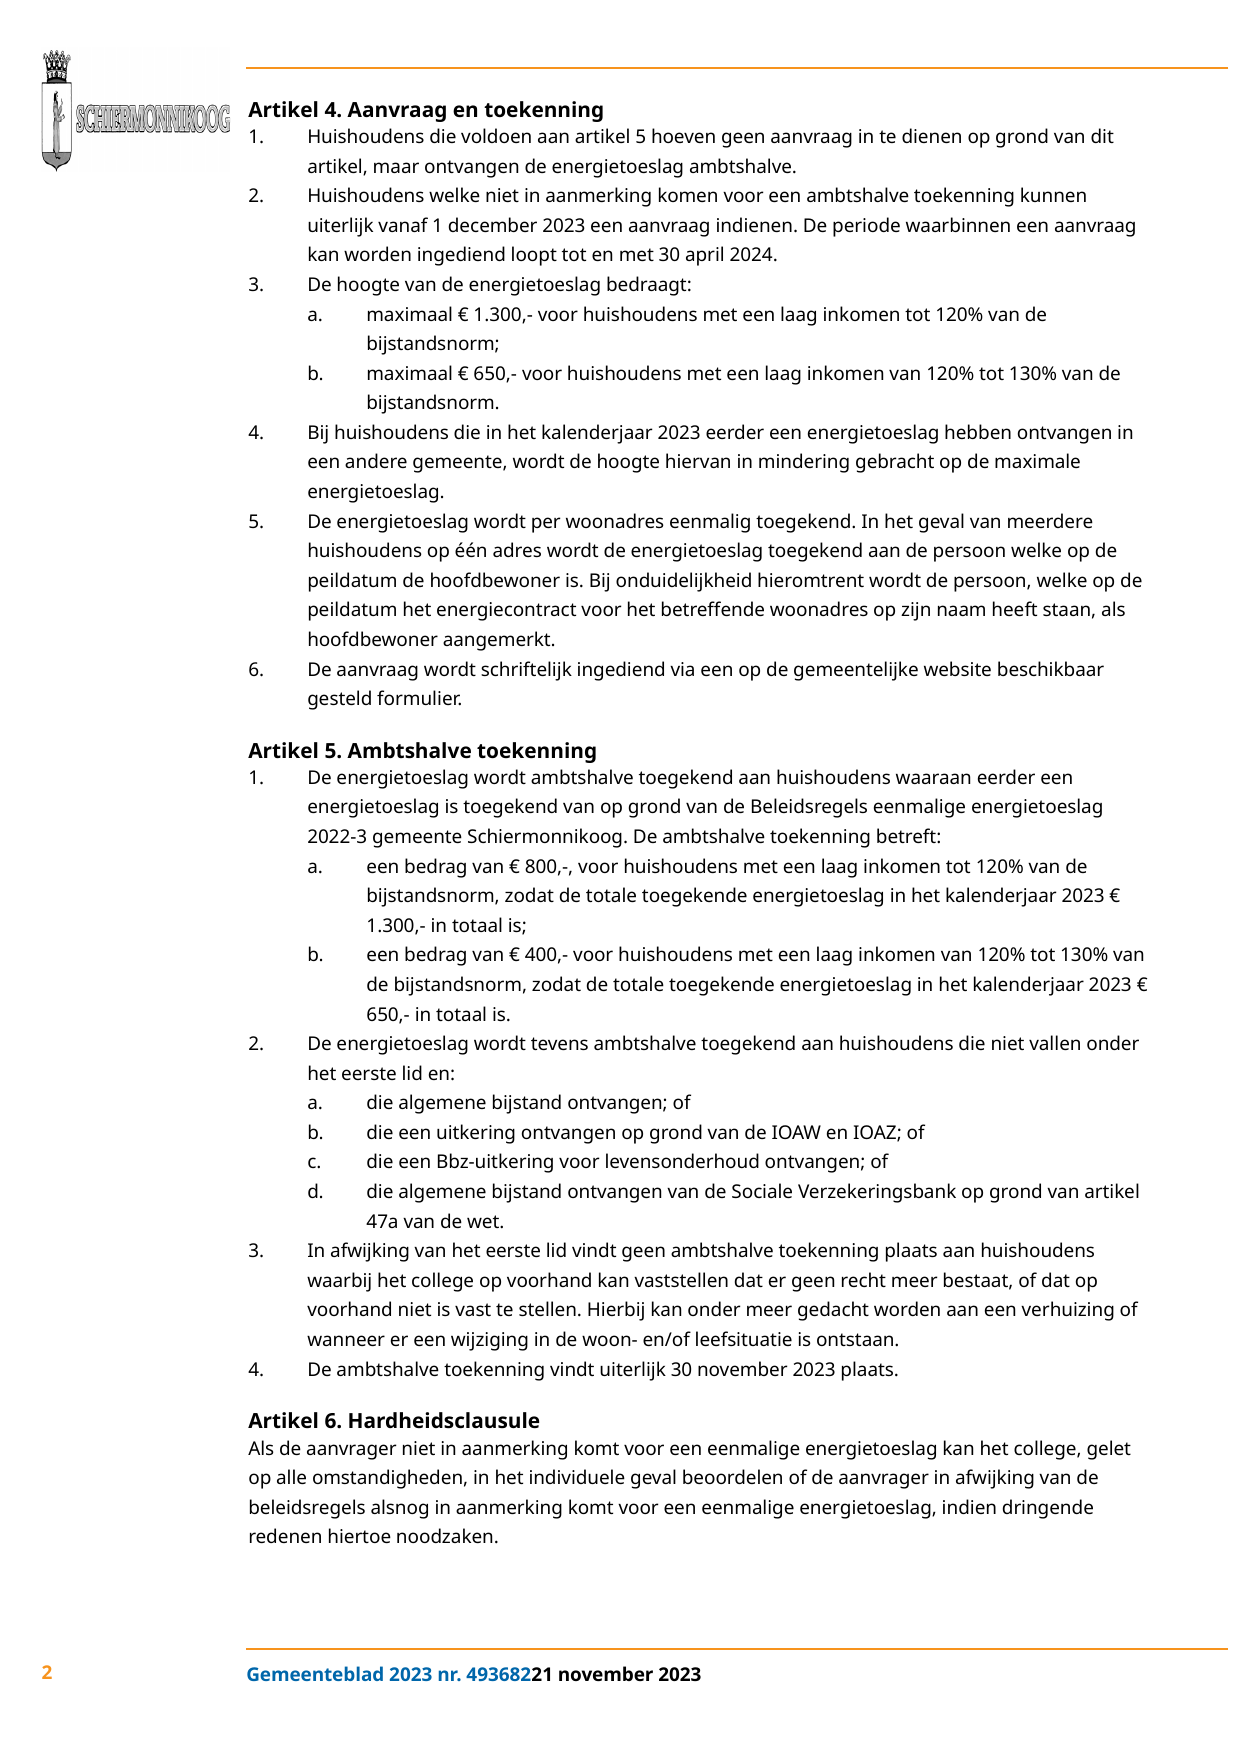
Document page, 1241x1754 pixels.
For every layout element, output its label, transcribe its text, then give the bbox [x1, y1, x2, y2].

list De energietoeslag wordt per woonadres eenmalig toegekend. In het geval van meerdere huishoudens op één adres wordt de energietoeslag toegekend aan de persoon welke op de peildatum de hoofdbewoner is. Bij onduidelijkheid hieromtrent wordt de persoon, welke op de peildatum het energiecontract voor het betreffende woonadres op zijn naam heeft staan, als hoofdbewoner aangemerkt. [248, 508, 1152, 652]
list die een uitkering ontvangen op grond van de IOAW en IOAZ; of [307, 1119, 1152, 1145]
text Als de aanvrager niet in aanmerking komt voor een eenmalige energietoeslag kan het college, gelet op alle omstandigheden, in het individuele geval beoordelen of de aanvrager in afwijking van de beleidsregels alsnog in aanmerking komt voor een eenmalige energietoeslag, indien dringende redenen hiertoe noodzaken. [248, 1435, 1152, 1549]
list maximaal € 650,- voor huishoudens met een laag inkomen van 120% tot 130% van de bijstandsnorm. [307, 360, 1152, 415]
text Artikel 6. Hardheidsclausule [248, 1406, 1152, 1435]
list De energietoeslag wordt tevens ambtshalve toegekend aan huishoudens die niet vallen onder het eerste lid en: [248, 1030, 1152, 1086]
list Bij huishoudens die in het kalenderjaar 2023 eerder een energietoeslag hebben ontvangen in een andere gemeente, wordt de hoogte hiervan in mindering gebracht op de maximale energietoeslag. [248, 419, 1152, 504]
list een bedrag van € 800,-, voor huishoudens met een laag inkomen tot 120% van de bijstandsnorm, zodat de totale toegekende energietoeslag in het kalenderjaar 2023 € 1.300,- in totaal is; [307, 853, 1152, 938]
list maximaal € 1.300,- voor huishoudens met een laag inkomen tot 120% van de bijstandsnorm; [307, 301, 1152, 356]
list De ambtshalve toekenning vindt uiterlijk 30 november 2023 plaats. [248, 1356, 1152, 1382]
list De energietoeslag wordt ambtshalve toegekend aan huishoudens waaraan eerder een energietoeslag is toegekend van op grond van de Beleidsregels eenmalige energietoeslag 2022-3 gemeente Schiermonnikoog. De ambtshalve toekenning betreft: [248, 764, 1152, 849]
list De hoogte van de energietoeslag bedraagt: [248, 271, 1152, 297]
list Huishoudens die voldoen aan artikel 5 hoeven geen aanvraag in te dienen op grond van dit artikel, maar ontvangen de energietoeslag ambtshalve. [248, 123, 1152, 178]
list die algemene bijstand ontvangen; of [307, 1089, 1152, 1115]
list die een Bbz-uitkering voor levensonderhoud ontvangen; of [307, 1149, 1152, 1174]
list een bedrag van € 400,- voor huishoudens met een laag inkomen van 120% tot 130% van de bijstandsnorm, zodat de totale toegekende energietoeslag in het kalenderjaar 2023 € 650,- in totaal is. [307, 942, 1152, 1027]
list De aanvraag wordt schriftelijk ingediend via een op de gemeentelijke website beschikbaar gesteld formulier. [248, 656, 1152, 711]
text Artikel 4. Aanvraag en toekenning [248, 95, 1152, 123]
text Artikel 5. Ambtshalve toekenning [248, 736, 1152, 764]
list Huishoudens welke niet in aanmerking komen voor een ambtshalve toekenning kunnen uiterlijk vanaf 1 december 2023 een aanvraag indienen. De periode waarbinnen een aanvraag kan worden ingediend loopt tot en met 30 april 2024. [248, 182, 1152, 267]
list die algemene bijstand ontvangen van de Sociale Verzekeringsbank op grond van artikel 47a van de wet. [307, 1178, 1152, 1234]
list In afwijking van het eerste lid vindt geen ambtshalve toekenning plaats aan huishoudens waarbij het college op voorhand kan vaststellen dat er geen recht meer bestaat, of dat op voorhand niet is vast te stellen. Hierbij kan onder meer gedacht worden aan een verhuizing of wanneer er een wijziging in de woon- en/of leefsituatie is ontstaan. [248, 1237, 1152, 1352]
picture [41, 47, 231, 172]
